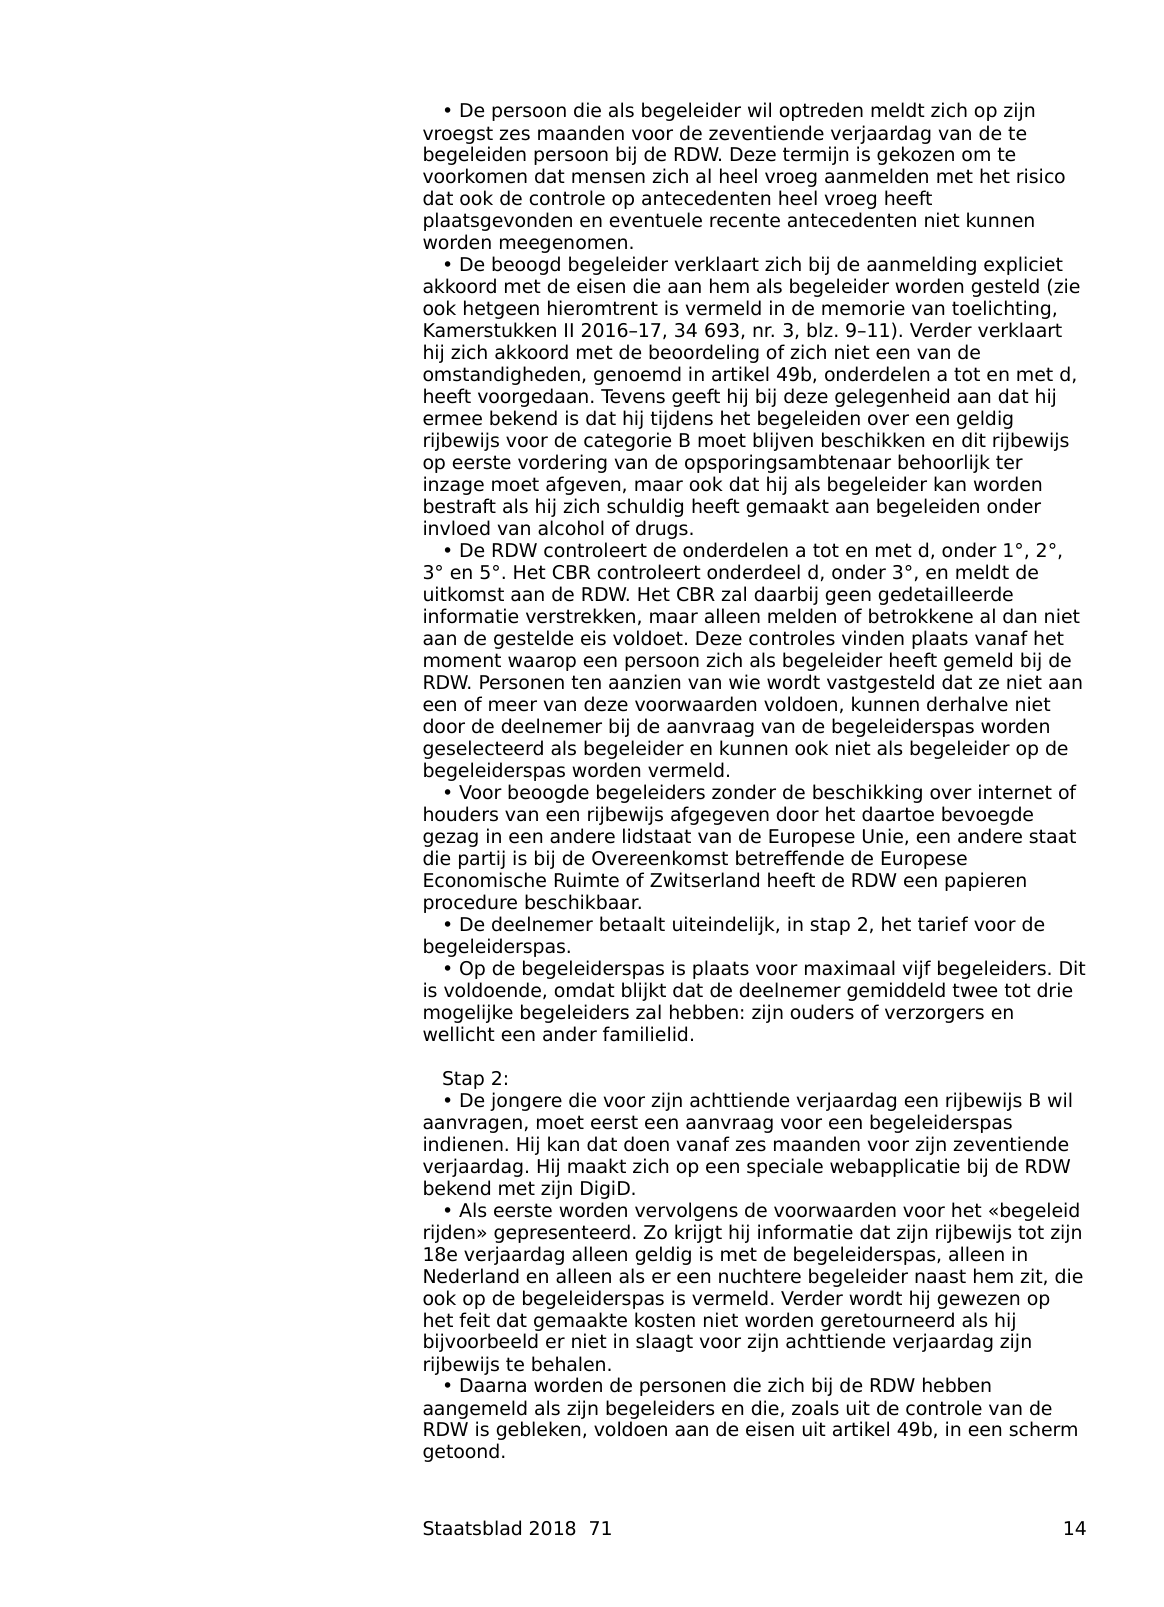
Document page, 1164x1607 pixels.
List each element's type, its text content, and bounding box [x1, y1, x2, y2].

text • De RDW controleert de onderdelen a tot en met d, onder 1°, 2°, 3° en 5°. Het CBR controleert onderdeel d, onder 3°, en meldt de uitkomst aan de RDW. Het CBR zal daarbij geen gedetailleerde informatie verstrekken, maar alleen melden of betrokkene al dan niet aan de gestelde eis voldoet. Deze controles vinden plaats vanaf het moment waarop een persoon zich als begeleider heeft gemeld bij de RDW. Personen ten aanzien van wie wordt vastgesteld dat ze niet aan een of meer van deze voorwaarden voldoen, kunnen derhalve niet door de deelnemer bij de aanvraag van de begeleiderspas worden geselecteerd als begeleider en kunnen ook niet als begeleider op de begeleiderspas worden vermeld. [422, 540, 1087, 782]
text • De beoogd begeleider verklaart zich bij de aanmelding expliciet akkoord met de eisen die aan hem als begeleider worden gesteld (zie ook hetgeen hieromtrent is vermeld in de memorie van toelichting, Kamerstukken II 2016–17, 34 693, nr. 3, blz. 9–11). Verder verklaart hij zich akkoord met de beoordeling of zich niet een van de omstandigheden, genoemd in artikel 49b, onderdelen a tot en met d, heeft voorgedaan. Tevens geeft hij bij deze gelegenheid aan dat hij ermee bekend is dat hij tijdens het begeleiden over een geldig rijbewijs voor de categorie B moet blijven beschikken en dit rijbewijs op eerste vordering van de opsporingsambtenaar behoorlijk ter inzage moet afgeven, maar ook dat hij als begeleider kan worden bestraft als hij zich schuldig heeft gemaakt aan begeleiden onder invloed van alcohol of drugs. [422, 254, 1087, 540]
text • De jongere die voor zijn achttiende verjaardag een rijbewijs B wil aanvragen, moet eerst een aanvraag voor een begeleiderspas indienen. Hij kan dat doen vanaf zes maanden voor zijn zeventiende verjaardag. Hij maakt zich op een speciale webapplicatie bij de RDW bekend met zijn DigiD. [422, 1090, 1087, 1199]
text • Voor beoogde begeleiders zonder de beschikking over internet of houders van een rijbewijs afgegeven door het daartoe bevoegde gezag in een andere lidstaat van de Europese Unie, een andere staat die partij is bij de Overeenkomst betreffende de Europese Economische Ruimte of Zwitserland heeft de RDW een papieren procedure beschikbaar. [422, 782, 1087, 914]
text • Op de begeleiderspas is plaats voor maximaal vijf begeleiders. Dit is voldoende, omdat blijkt dat de deelnemer gemiddeld twee tot drie mogelijke begeleiders zal hebben: zijn ouders of verzorgers en wellicht een ander familielid. [422, 958, 1087, 1046]
text • De deelnemer betaalt uiteindelijk, in stap 2, het tarief voor de begeleiderspas. [422, 914, 1087, 958]
text Stap 2: [422, 1068, 1087, 1090]
text • Daarna worden de personen die zich bij de RDW hebben aangemeld als zijn begeleiders en die, zoals uit de controle van de RDW is gebleken, voldoen aan de eisen uit artikel 49b, in een scherm getoond. [422, 1375, 1087, 1463]
text • Als eerste worden vervolgens de voorwaarden voor het «begeleid rijden» gepresenteerd. Zo krijgt hij informatie dat zijn rijbewijs tot zijn 18e verjaardag alleen geldig is met de begeleiderspas, alleen in Nederland en alleen als er een nuchtere begeleider naast hem zit, die ook op de begeleiderspas is vermeld. Verder wordt hij gewezen op het feit dat gemaakte kosten niet worden geretourneerd als hij bijvoorbeeld er niet in slaagt voor zijn achttiende verjaardag zijn rijbewijs te behalen. [422, 1199, 1087, 1375]
text • De persoon die als begeleider wil optreden meldt zich op zijn vroegst zes maanden voor de zeventiende verjaardag van de te begeleiden persoon bij de RDW. Deze termijn is gekozen om te voorkomen dat mensen zich al heel vroeg aanmelden met het risico dat ook de controle op antecedenten heel vroeg heeft plaatsgevonden en eventuele recente antecedenten niet kunnen worden meegenomen. [422, 100, 1087, 254]
